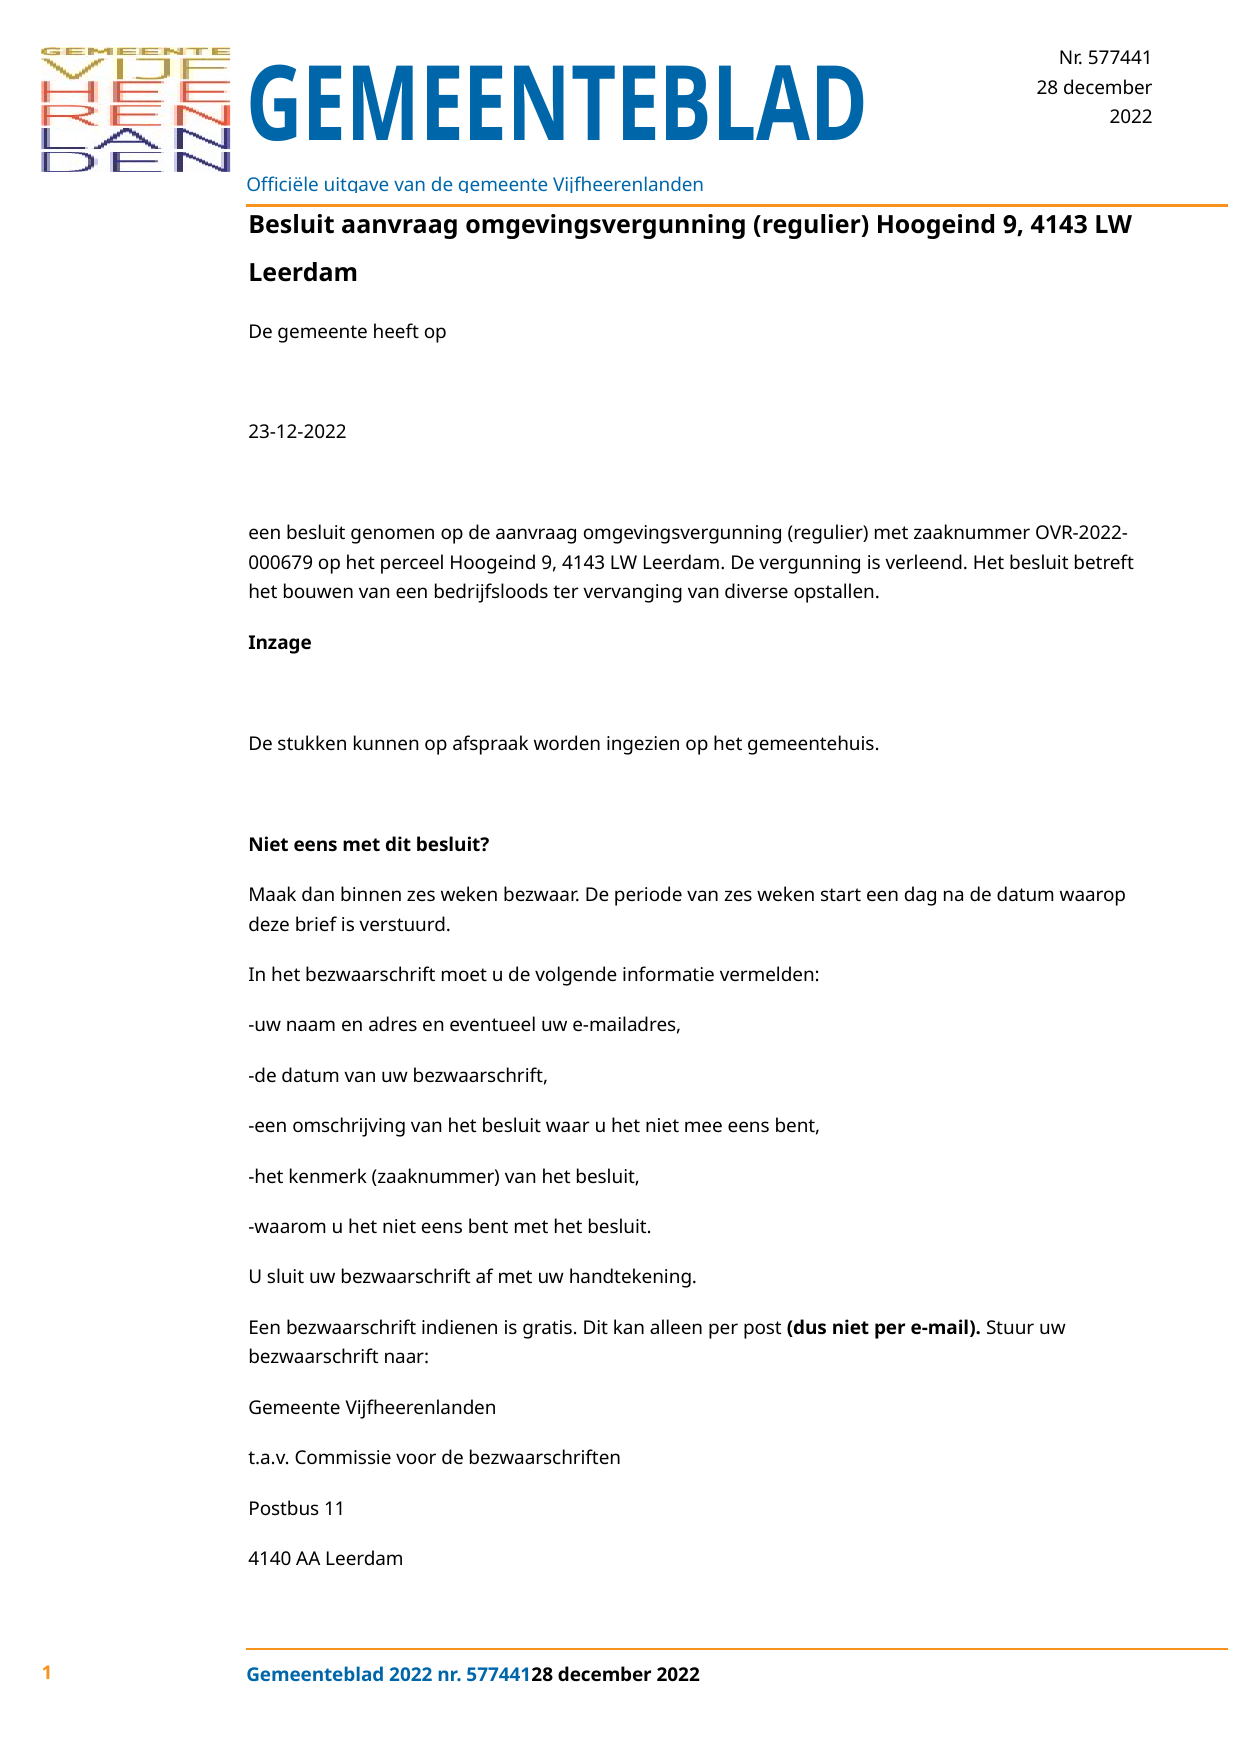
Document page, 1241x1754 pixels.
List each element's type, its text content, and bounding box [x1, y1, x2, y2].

text Niet eens met dit besluit? [248, 831, 1152, 857]
text U sluit uw bezwaarschrift af met uw handtekening. [248, 1264, 1152, 1289]
text t.a.v. Commissie voor de bezwaarschriften [248, 1444, 1152, 1470]
text -waarom u het niet eens bent met het besluit. [248, 1213, 1152, 1239]
text Een bezwaarschrift indienen is gratis. Dit kan alleen per post (dus niet per e-mail). Stuur uw bezwaarschrift naar: [248, 1314, 1152, 1369]
text een besluit genomen op de aanvraag omgevingsvergunning (regulier) met zaaknummer OVR-2022-000679 op het perceel Hoogeind 9, 4143 LW Leerdam. De vergunning is verleend. Het besluit betreft het bouwen van een bedrijfsloods ter vervanging van diverse opstallen. [248, 519, 1152, 604]
text 4140 AA Leerdam [248, 1545, 1152, 1571]
picture [41, 47, 231, 172]
text Inzage [248, 629, 1152, 655]
text In het bezwaarschrift moet u de volgende informatie vermelden: [248, 961, 1152, 987]
text -een omschrijving van het besluit waar u het niet mee eens bent, [248, 1112, 1152, 1138]
text Postbus 11 [248, 1495, 1152, 1521]
text -de datum van uw bezwaarschrift, [248, 1062, 1152, 1088]
text 23-12-2022 [248, 419, 1152, 444]
text De stukken kunnen op afspraak worden ingezien op het gemeentehuis. [248, 730, 1152, 756]
text De gemeente heeft op [248, 318, 1152, 344]
text Besluit aanvraag omgevingsvergunning (regulier) Hoogeind 9, 4143 LW Leerdam [248, 207, 1152, 288]
text -uw naam en adres en eventueel uw e-mailadres, [248, 1012, 1152, 1037]
text Gemeente Vijfheerenlanden [248, 1394, 1152, 1420]
text -het kenmerk (zaaknummer) van het besluit, [248, 1163, 1152, 1189]
text Maak dan binnen zes weken bezwaar. De periode van zes weken start een dag na de datum waarop deze brief is verstuurd. [248, 881, 1152, 937]
